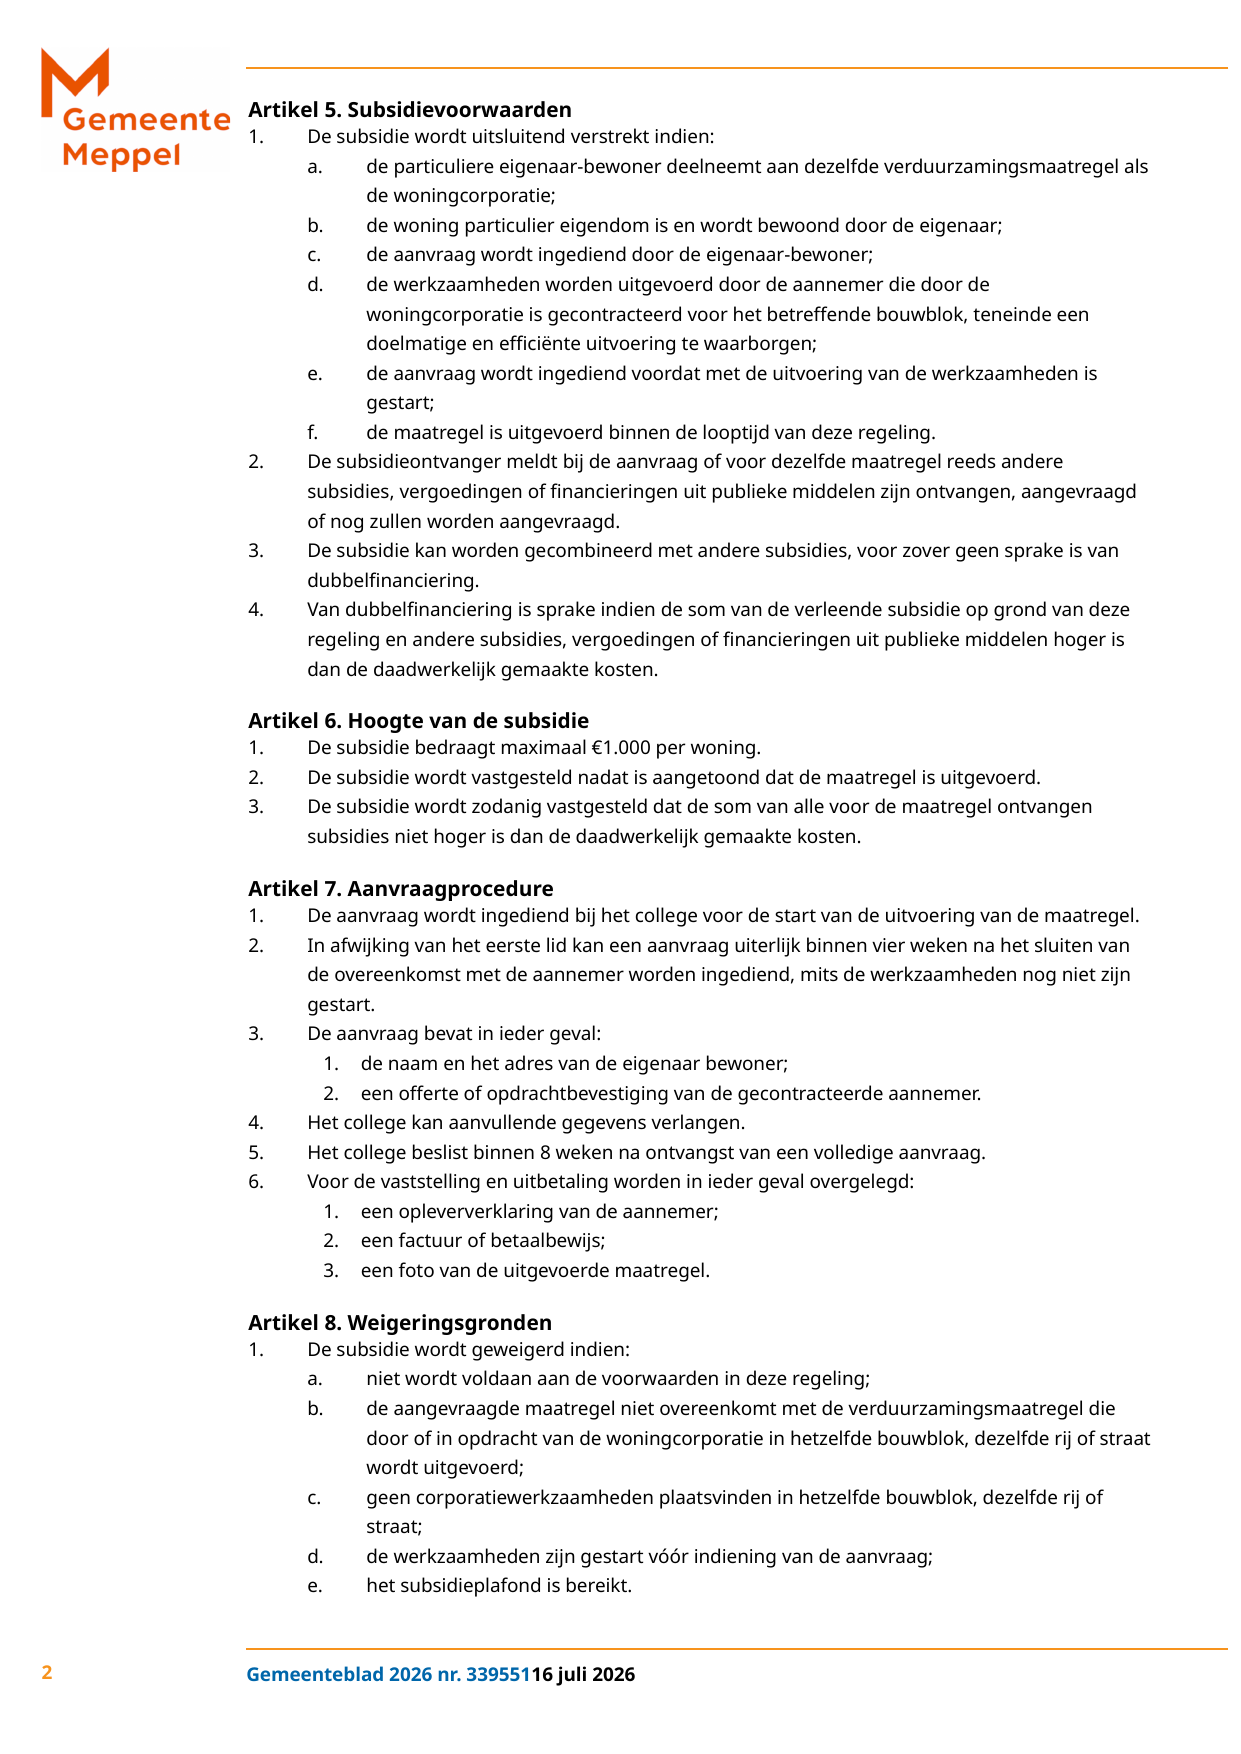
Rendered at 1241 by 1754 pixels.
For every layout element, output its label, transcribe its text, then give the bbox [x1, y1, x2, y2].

list Het college kan aanvullende gegevens verlangen. [248, 1109, 1152, 1135]
list De subsidie bedraagt maximaal €1.000 per woning. [248, 734, 1152, 760]
list de maatregel is uitgevoerd binnen de looptijd van deze regeling. [307, 419, 1152, 445]
list de particuliere eigenaar-bewoner deelneemt aan dezelfde verduurzamingsmaatregel als de woningcorporatie; [307, 153, 1152, 208]
list niet wordt voldaan aan de voorwaarden in deze regeling; [307, 1366, 1152, 1391]
list geen corporatiewerkzaamheden plaatsvinden in hetzelfde bouwblok, dezelfde rij of straat; [307, 1484, 1152, 1539]
list een opleververklaring van de aannemer; [323, 1198, 1152, 1224]
list het subsidieplafond is bereikt. [307, 1573, 1152, 1598]
list de aangevraagde maatregel niet overeenkomt met de verduurzamingsmaatregel die door of in opdracht van de woningcorporatie in hetzelfde bouwblok, dezelfde rij of straat wordt uitgevoerd; [307, 1395, 1152, 1480]
list een foto van de uitgevoerde maatregel. [323, 1257, 1152, 1283]
list Het college beslist binnen 8 weken na ontvangst van een volledige aanvraag. [248, 1139, 1152, 1164]
list Voor de vaststelling en uitbetaling worden in ieder geval overgelegd: [248, 1168, 1152, 1194]
list een factuur of betaalbewijs; [323, 1228, 1152, 1253]
list De subsidie wordt uitsluitend verstrekt indien: [248, 123, 1152, 149]
text Artikel 7. Aanvraagprocedure [248, 874, 1152, 902]
list De aanvraag wordt ingediend bij het college voor de start van de uitvoering van de maatregel. [248, 902, 1152, 928]
list de aanvraag wordt ingediend door de eigenaar-bewoner; [307, 242, 1152, 267]
text Artikel 6. Hoogte van de subsidie [248, 706, 1152, 734]
list de werkzaamheden zijn gestart vóór indiening van de aanvraag; [307, 1543, 1152, 1569]
text Artikel 5. Subsidievoorwaarden [248, 95, 1152, 123]
list Van dubbelfinanciering is sprake indien de som van de verleende subsidie op grond van deze regeling en andere subsidies, vergoedingen of financieringen uit publieke middelen hoger is dan de daadwerkelijk gemaakte kosten. [248, 597, 1152, 681]
list De aanvraag bevat in ieder geval: [248, 1021, 1152, 1046]
list de naam en het adres van de eigenaar bewoner; [323, 1050, 1152, 1076]
list De subsidie wordt geweigerd indien: [248, 1336, 1152, 1362]
picture [41, 47, 231, 172]
list De subsidie wordt vastgesteld nadat is aangetoond dat de maatregel is uitgevoerd. [248, 764, 1152, 790]
list De subsidieontvanger meldt bij de aanvraag of voor dezelfde maatregel reeds andere subsidies, vergoedingen of financieringen uit publieke middelen zijn ontvangen, aangevraagd of nog zullen worden aangevraagd. [248, 449, 1152, 533]
list een offerte of opdrachtbevestiging van de gecontracteerde aannemer. [323, 1080, 1152, 1105]
list In afwijking van het eerste lid kan een aanvraag uiterlijk binnen vier weken na het sluiten van de overeenkomst met de aannemer worden ingediend, mits de werkzaamheden nog niet zijn gestart. [248, 932, 1152, 1017]
list de aanvraag wordt ingediend voordat met de uitvoering van de werkzaamheden is gestart; [307, 360, 1152, 415]
text Artikel 8. Weigeringsgronden [248, 1308, 1152, 1336]
list De subsidie kan worden gecombineerd met andere subsidies, voor zover geen sprake is van dubbelfinanciering. [248, 537, 1152, 593]
list de werkzaamheden worden uitgevoerd door de aannemer die door de woningcorporatie is gecontracteerd voor het betreffende bouwblok, teneinde een doelmatige en efficiënte uitvoering te waarborgen; [307, 271, 1152, 356]
list de woning particulier eigendom is en wordt bewoond door de eigenaar; [307, 212, 1152, 238]
list De subsidie wordt zodanig vastgesteld dat de som van alle voor de maatregel ontvangen subsidies niet hoger is dan de daadwerkelijk gemaakte kosten. [248, 794, 1152, 849]
